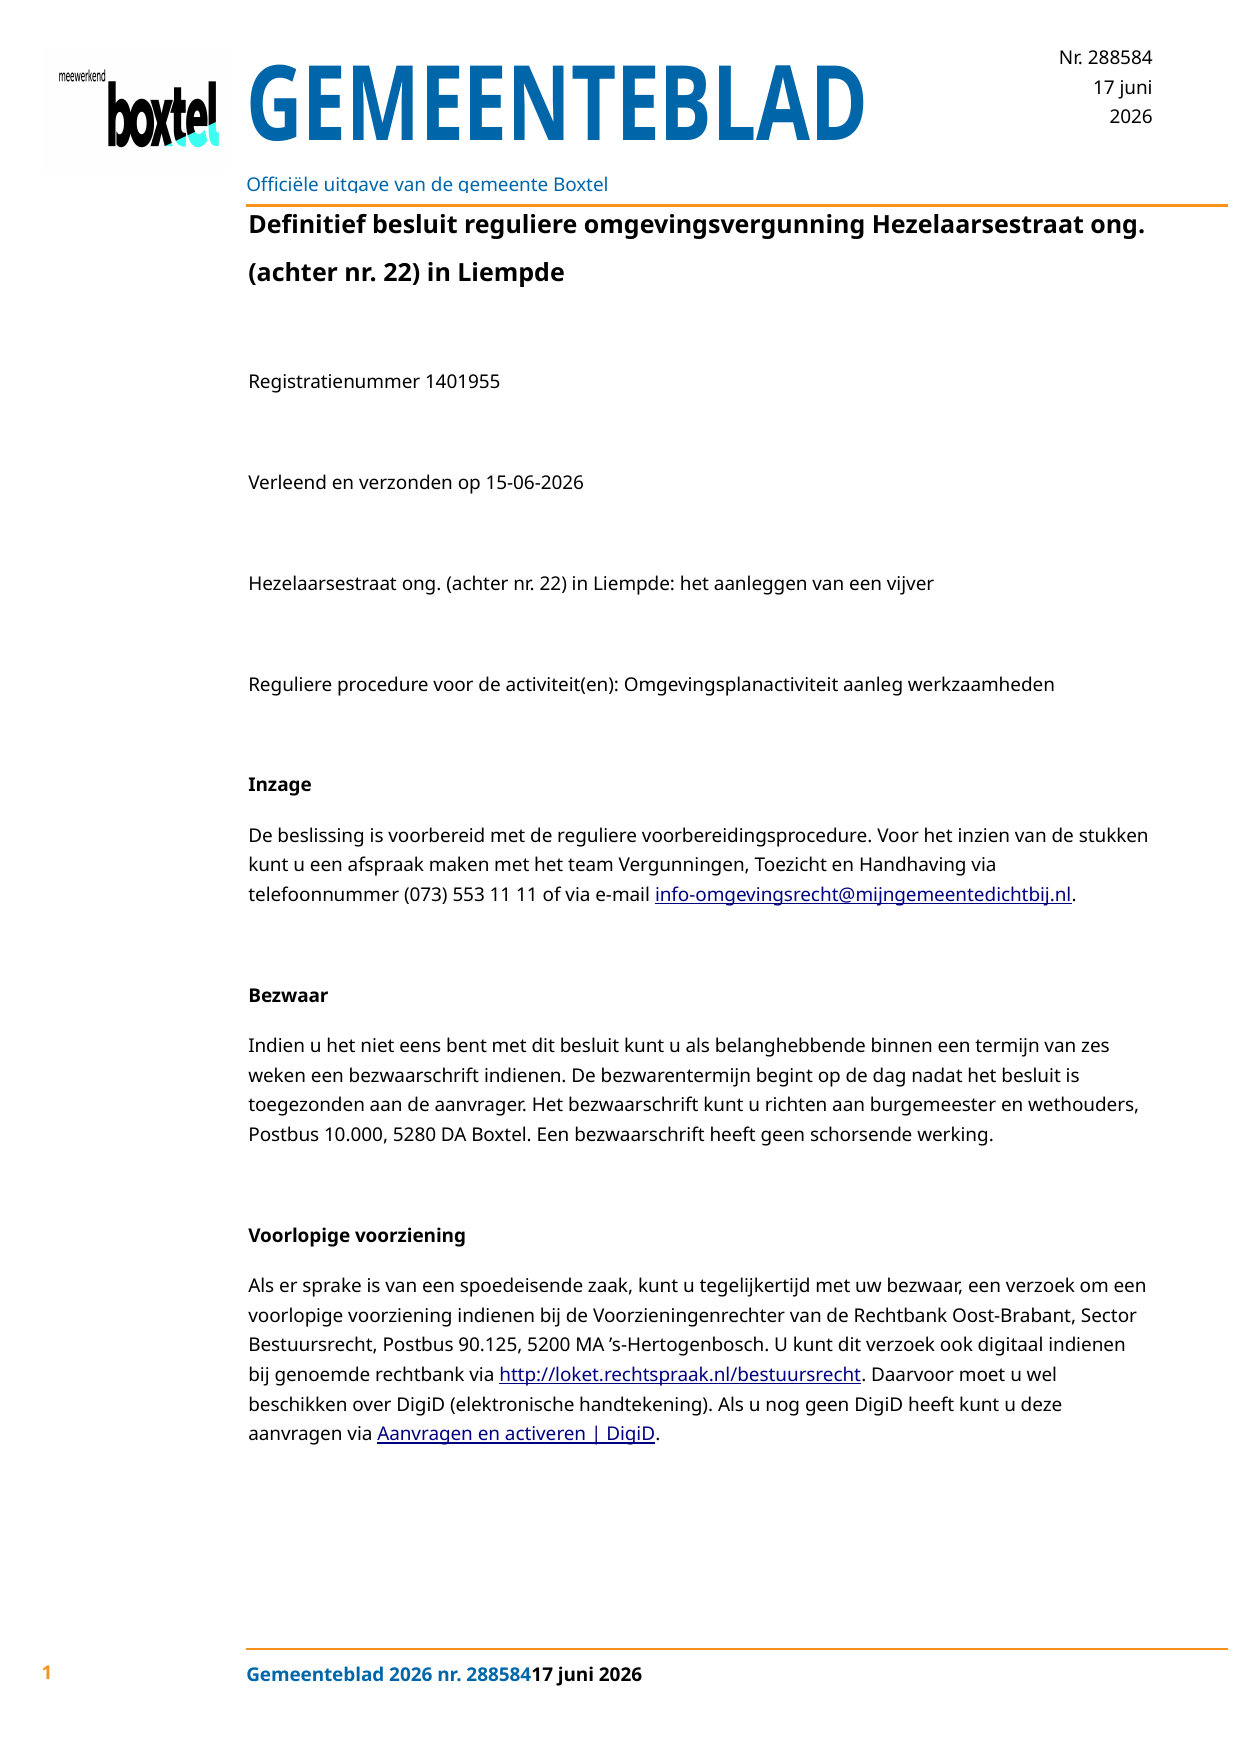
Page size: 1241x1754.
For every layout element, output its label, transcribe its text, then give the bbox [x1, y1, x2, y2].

text Bezwaar [248, 982, 1152, 1008]
text Inzage [248, 772, 1152, 797]
text Definitief besluit reguliere omgevingsvergunning Hezelaarsestraat ong. (achter nr. 22) in Liempde [248, 207, 1152, 288]
text Reguliere procedure voor de activiteit(en): Omgevingsplanactiviteit aanleg werkzaamheden [248, 671, 1152, 697]
text Indien u het niet eens bent met dit besluit kunt u als belanghebbende binnen een termijn van zes weken een bezwaarschrift indienen. De bezwarentermijn begint op de dag nadat het besluit is toegezonden aan de aanvrager. Het bezwaarschrift kunt u richten aan burgemeester en wethouders, Postbus 10.000, 5280 DA Boxtel. Een bezwaarschrift heeft geen schorsende werking. [248, 1032, 1152, 1147]
text Voorlopige voorziening [248, 1222, 1152, 1248]
text Hezelaarsestraat ong. (achter nr. 22) in Liempde: het aanleggen van een vijver [248, 570, 1152, 596]
text Als er sprake is van een spoedeisende zaak, kunt u tegelijkertijd met uw bezwaar, een verzoek om een voorlopige voorziening indienen bij de Voorzieningenrechter van de Rechtbank Oost-Brabant, Sector Bestuursrecht, Postbus 90.125, 5200 MA ’s-Hertogenbosch. U kunt dit verzoek ook digitaal indienen bij genoemde rechtbank via http://loket.rechtspraak.nl/bestuursrecht. Daarvoor moet u wel beschikken over DigiD (elektronische handtekening). Als u nog geen DigiD heeft kunt u deze aanvragen via Aanvragen en activeren | DigiD. [248, 1272, 1152, 1446]
text De beslissing is voorbereid met de reguliere voorbereidingsprocedure. Voor het inzien van de stukken kunt u een afspraak maken met het team Vergunningen, Toezicht en Handhaving via telefoonnummer (073) 553 11 11 of via e-mail info-omgevingsrecht@mijngemeentedichtbij.nl. [248, 822, 1152, 907]
text Registratienummer 1401955 [248, 368, 1152, 394]
picture [41, 47, 231, 172]
text Verleend en verzonden op 15-06-2026 [248, 469, 1152, 495]
